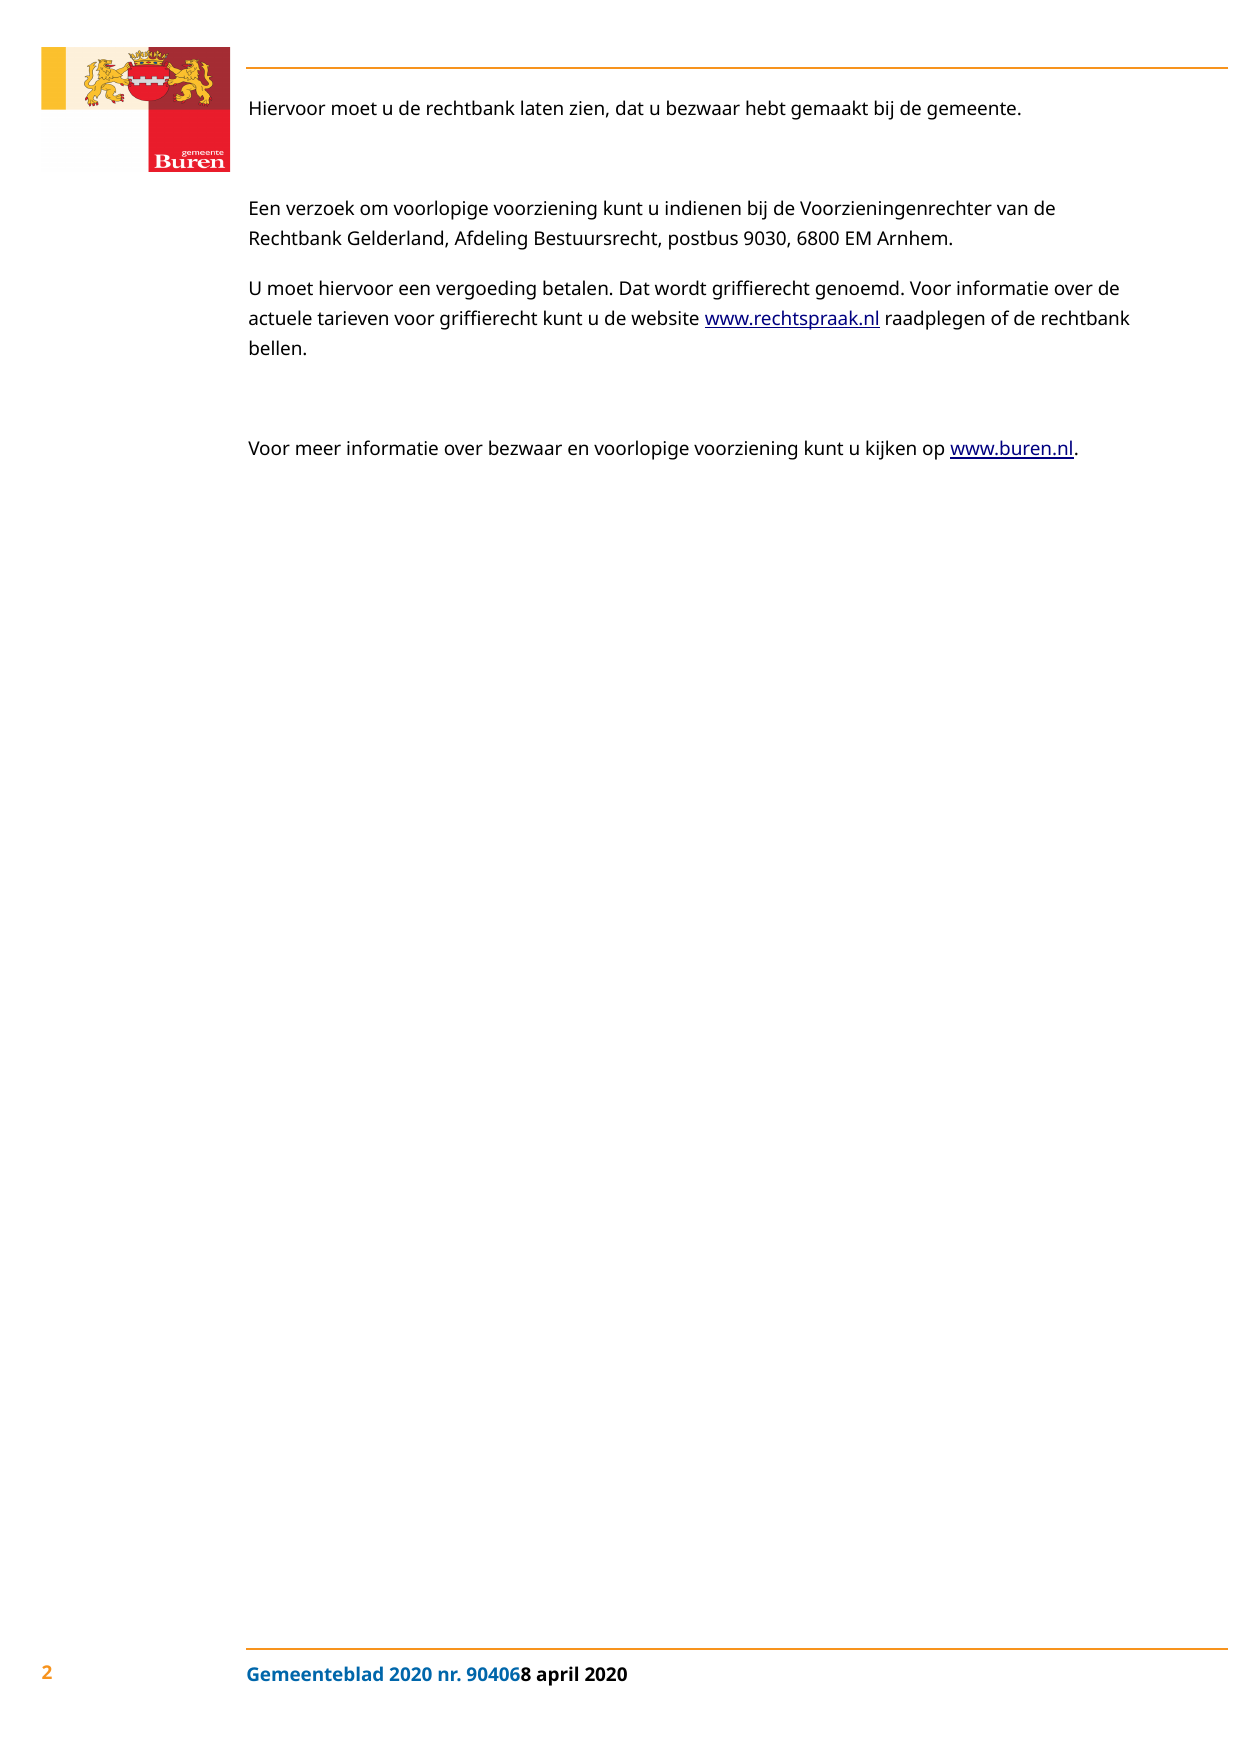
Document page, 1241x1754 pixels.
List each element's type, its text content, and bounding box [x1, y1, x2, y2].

text Hiervoor moet u de rechtbank laten zien, dat u bezwaar hebt gemaakt bij de gemeente. [248, 95, 1152, 121]
picture [41, 47, 231, 172]
text U moet hiervoor een vergoeding betalen. Dat wordt griffierecht genoemd. Voor informatie over de actuele tarieven voor griffierecht kunt u de website www.rechtspraak.nl raadplegen of de rechtbank bellen. [248, 276, 1152, 361]
text Een verzoek om voorlopige voorziening kunt u indienen bij de Voorzieningenrechter van de Rechtbank Gelderland, Afdeling Bestuursrecht, postbus 9030, 6800 EM Arnhem. [248, 196, 1152, 251]
text Voor meer informatie over bezwaar en voorlopige voorziening kunt u kijken op www.buren.nl. [248, 436, 1152, 461]
